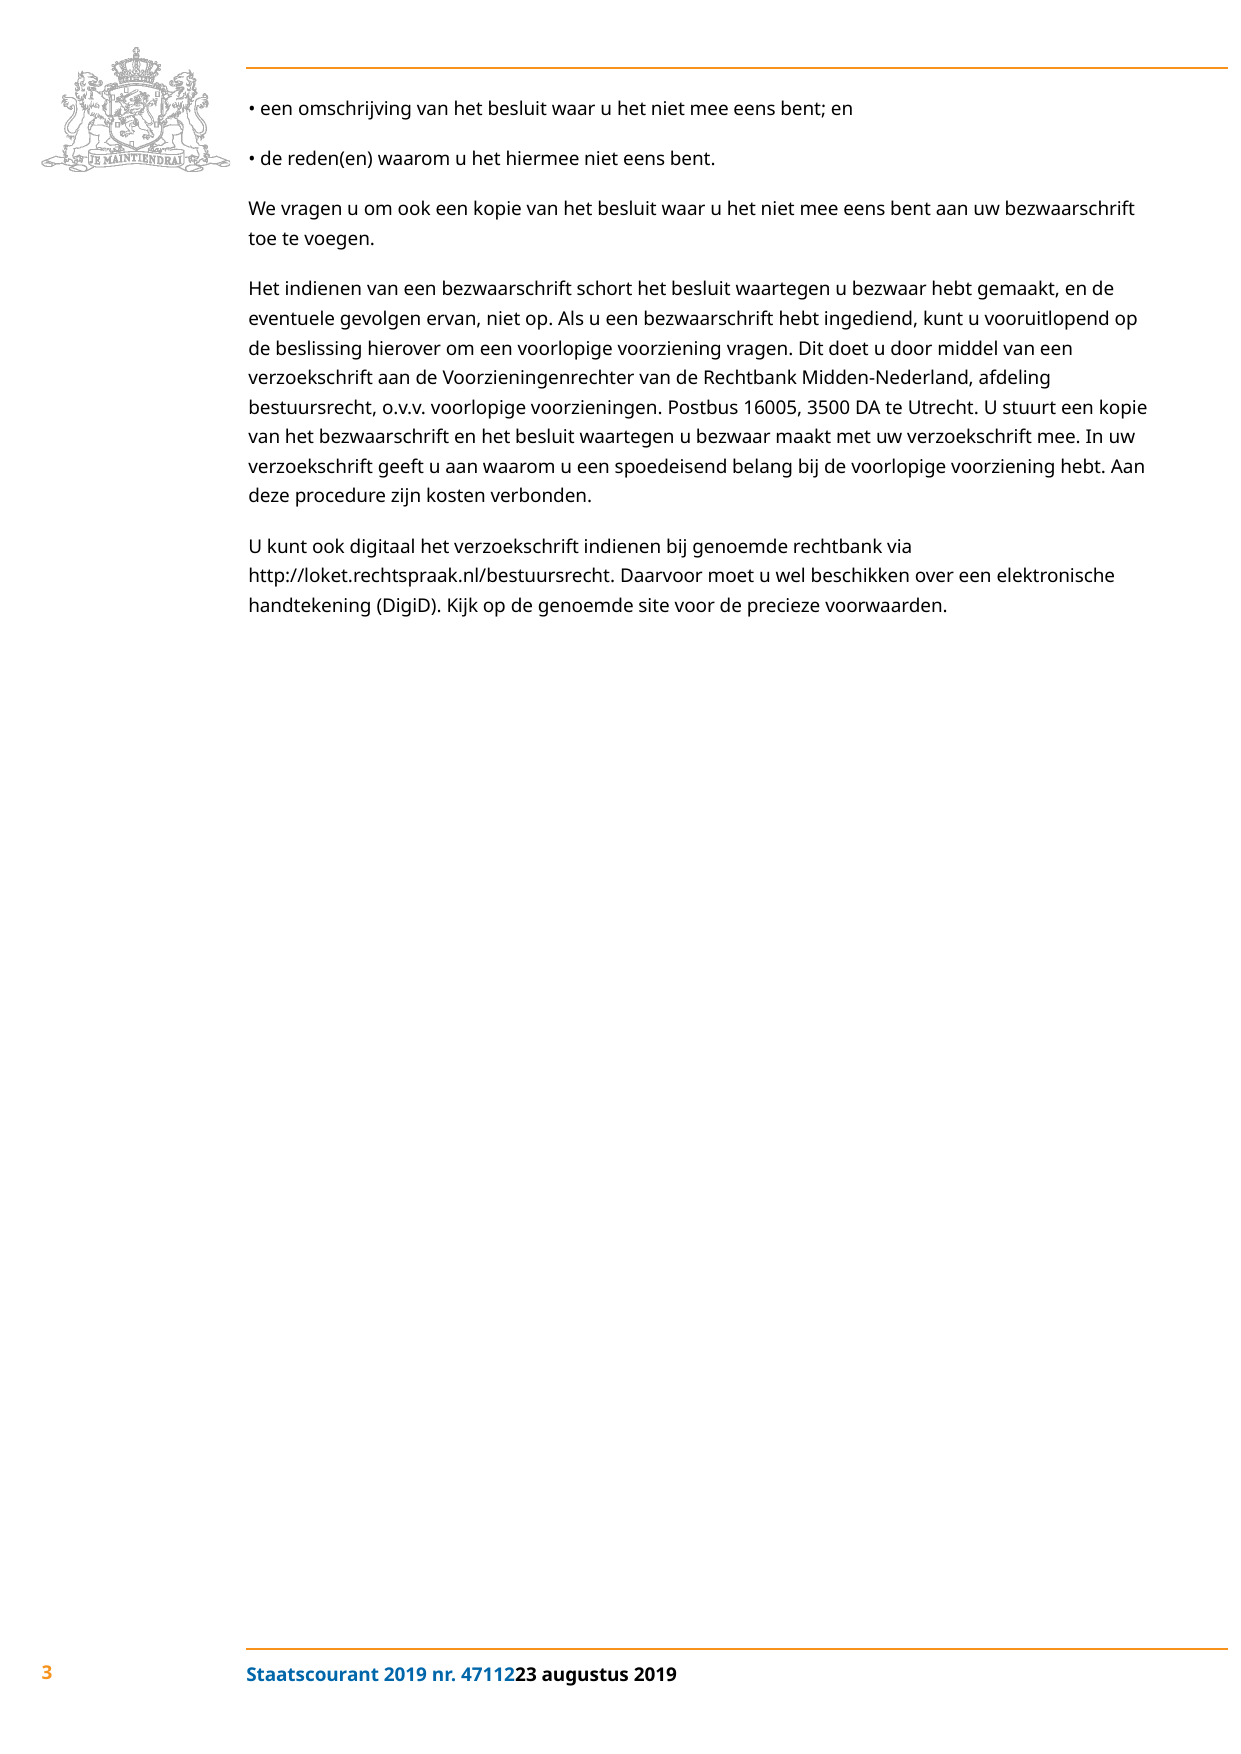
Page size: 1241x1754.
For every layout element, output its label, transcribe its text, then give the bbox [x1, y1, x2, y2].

picture [41, 47, 231, 172]
text U kunt ook digitaal het verzoekschrift indienen bij genoemde rechtbank via http://loket.rechtspraak.nl/bestuursrecht. Daarvoor moet u wel beschikken over een elektronische handtekening (DigiD). Kijk op de genoemde site voor de precieze voorwaarden. [248, 533, 1152, 618]
text • een omschrijving van het besluit waar u het niet mee eens bent; en [248, 95, 1152, 121]
text • de reden(en) waarom u het hiermee niet eens bent. [248, 145, 1152, 171]
text We vragen u om ook een kopie van het besluit waar u het niet mee eens bent aan uw bezwaarschrift toe te voegen. [248, 196, 1152, 251]
text Het indienen van een bezwaarschrift schort het besluit waartegen u bezwaar hebt gemaakt, en de eventuele gevolgen ervan, niet op. Als u een bezwaarschrift hebt ingediend, kunt u vooruitlopend op de beslissing hierover om een voorlopige voorziening vragen. Dit doet u door middel van een verzoekschrift aan de Voorzieningenrechter van de Rechtbank Midden-Nederland, afdeling bestuursrecht, o.v.v. voorlopige voorzieningen. Postbus 16005, 3500 DA te Utrecht. U stuurt een kopie van het bezwaarschrift en het besluit waartegen u bezwaar maakt met uw verzoekschrift mee. In uw verzoekschrift geeft u aan waarom u een spoedeisend belang bij de voorlopige voorziening hebt. Aan deze procedure zijn kosten verbonden. [248, 276, 1152, 508]
